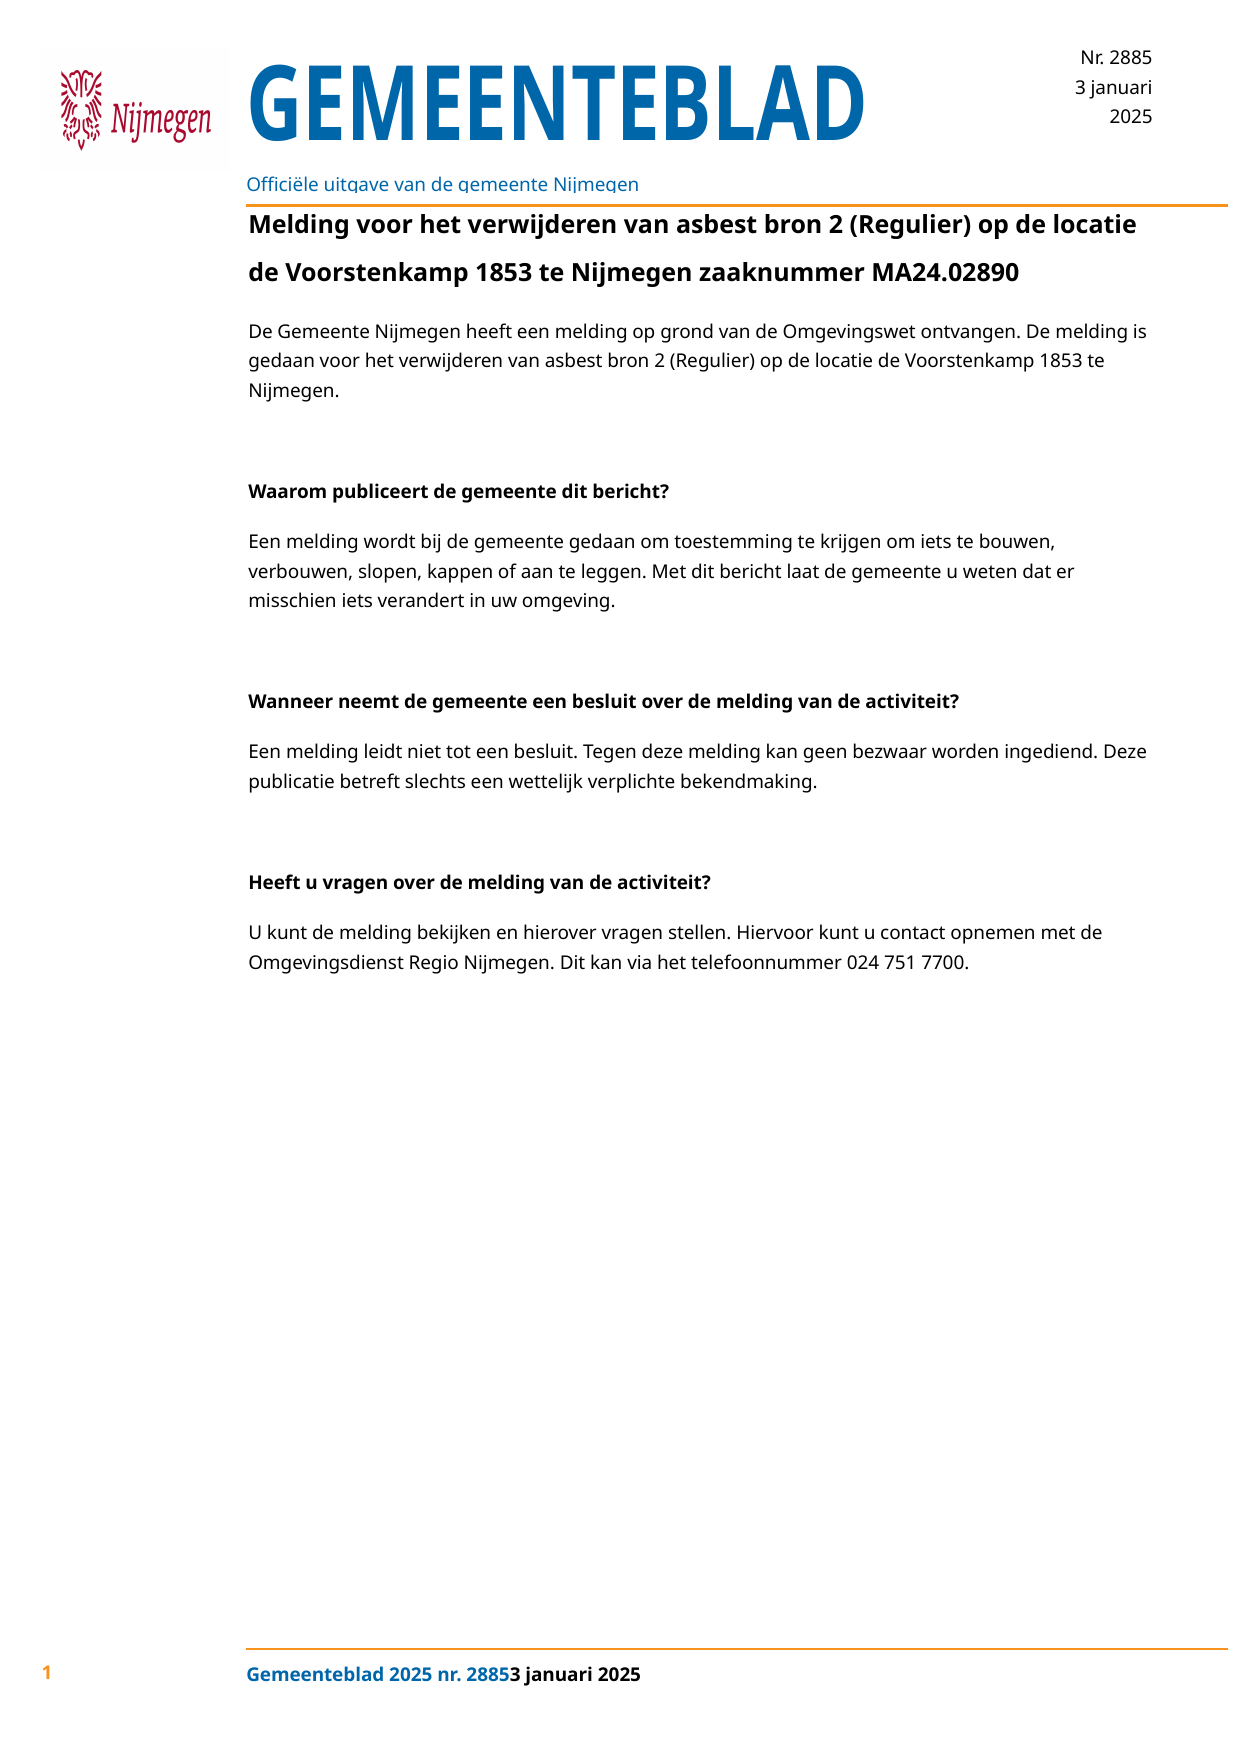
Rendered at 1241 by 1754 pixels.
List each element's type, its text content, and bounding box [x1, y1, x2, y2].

text U kunt de melding bekijken en hierover vragen stellen. Hiervoor kunt u contact opnemen met de Omgevingsdienst Regio Nijmegen. Dit kan via het telefoonnummer 024 751 7700. [248, 919, 1152, 975]
text Een melding leidt niet tot een besluit. Tegen deze melding kan geen bezwaar worden ingediend. Deze publicatie betreft slechts een wettelijk verplichte bekendmaking. [248, 739, 1152, 794]
picture [41, 47, 231, 172]
text Melding voor het verwijderen van asbest bron 2 (Regulier) op de locatie de Voorstenkamp 1853 te Nijmegen zaaknummer MA24.02890 [248, 207, 1152, 288]
text De Gemeente Nijmegen heeft een melding op grond van de Omgevingswet ontvangen. De melding is gedaan voor het verwijderen van asbest bron 2 (Regulier) op de locatie de Voorstenkamp 1853 te Nijmegen. [248, 318, 1152, 403]
text Wanneer neemt de gemeente een besluit over de melding van de activiteit? [248, 688, 1152, 714]
text Een melding wordt bij de gemeente gedaan om toestemming te krijgen om iets te bouwen, verbouwen, slopen, kappen of aan te leggen. Met dit bericht laat de gemeente u weten dat er misschien iets verandert in uw omgeving. [248, 528, 1152, 613]
text Waarom publiceert de gemeente dit bericht? [248, 478, 1152, 504]
text Heeft u vragen over de melding van de activiteit? [248, 869, 1152, 895]
